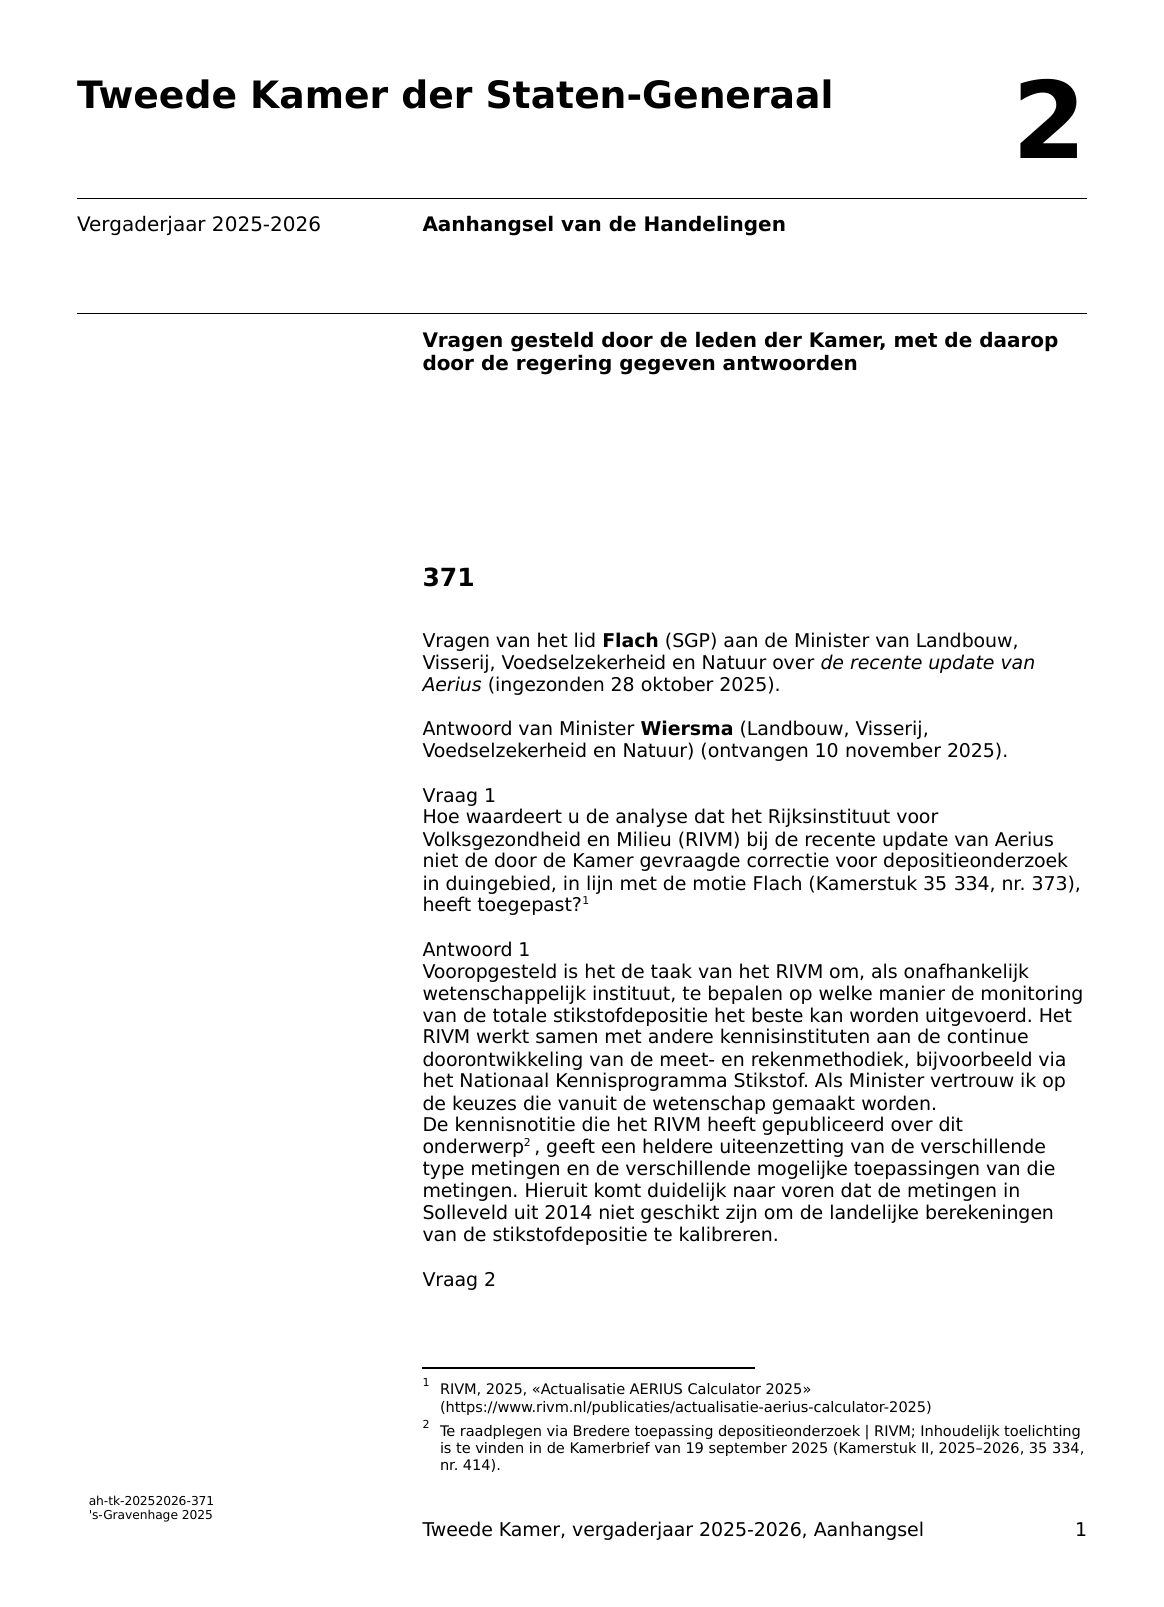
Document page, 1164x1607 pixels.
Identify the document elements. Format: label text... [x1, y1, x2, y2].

text RIVM, 2025, «Actualisatie AERIUS Calculator 2025» (https://www.rivm.nl/publicaties/actualisatie-aerius-calculator-2025) [422, 1377, 1087, 1416]
text Antwoord 1 [422, 938, 1087, 961]
text 's-Gravenhage 2025 [88, 1508, 323, 1522]
text 371 [422, 563, 1087, 592]
text Hoe waardeert u de analyse dat het Rijksinstituut voor Volksgezondheid en Milieu (RIVM) bij de recente update van Aerius niet de door de Kamer gevraagde correctie voor depositieonderzoek in duingebied, in lijn met de motie Flach (Kamerstuk 35 334, nr. 373), heeft toegepast? [422, 806, 1087, 916]
table_cell Vragen gesteld door de leden der Kamer, met de daarop door de regering gegeven antwoorden [422, 314, 1087, 375]
text Vraag 2 [422, 1268, 1087, 1290]
text Vooropgesteld is het de taak van het RIVM om, als onafhankelijk wetenschappelijk instituut, te bepalen op welke manier de monitoring van de totale stikstofdepositie het beste kan worden uitgevoerd. Het RIVM werkt samen met andere kennisinstituten aan de continue doorontwikkeling van de meet- en rekenmethodiek, bijvoorbeeld via het Nationaal Kennisprogramma Stikstof. Als Minister vertrouw ik op de keuzes die vanuit de wetenschap gemaakt worden. [422, 961, 1087, 1114]
text Vraag 1 [422, 784, 1087, 806]
table_header Tweede Kamer der Staten-Generaal [77, 59, 886, 198]
table_cell Vergaderjaar 2025-2026 [77, 199, 422, 313]
table_header 2 [886, 59, 1087, 198]
text De kennisnotitie die het RIVM heeft gepubliceerd over dit onderwerp, geeft een heldere uiteenzetting van de verschillende type metingen en de verschillende mogelijke toepassingen van die metingen. Hieruit komt duidelijk naar voren dat de metingen in Solleveld uit 2014 niet geschikt zijn om de landelijke berekeningen van de stikstofdepositie te kalibreren. [422, 1114, 1087, 1246]
text ah-tk-20252026-371 [88, 1494, 323, 1508]
text Te raadplegen via Bredere toepassing depositieonderzoek | RIVM; Inhoudelijk toelichting is te vinden in de Kamerbrief van 19 september 2025 (Kamerstuk II, 2025–2026, 35 334, nr. 414). [422, 1418, 1087, 1474]
text Antwoord van Minister Wiersma (Landbouw, Visserij, Voedselzekerheid en Natuur) (ontvangen 10 november 2025). [422, 718, 1087, 762]
table_cell [77, 314, 422, 375]
table_cell Aanhangsel van de Handelingen [422, 199, 1087, 313]
text Vragen van het lid Flach (SGP) aan de Minister van Landbouw, Visserij, Voedselzekerheid en Natuur over de recente update van Aerius (ingezonden 28 oktober 2025). [422, 630, 1087, 696]
